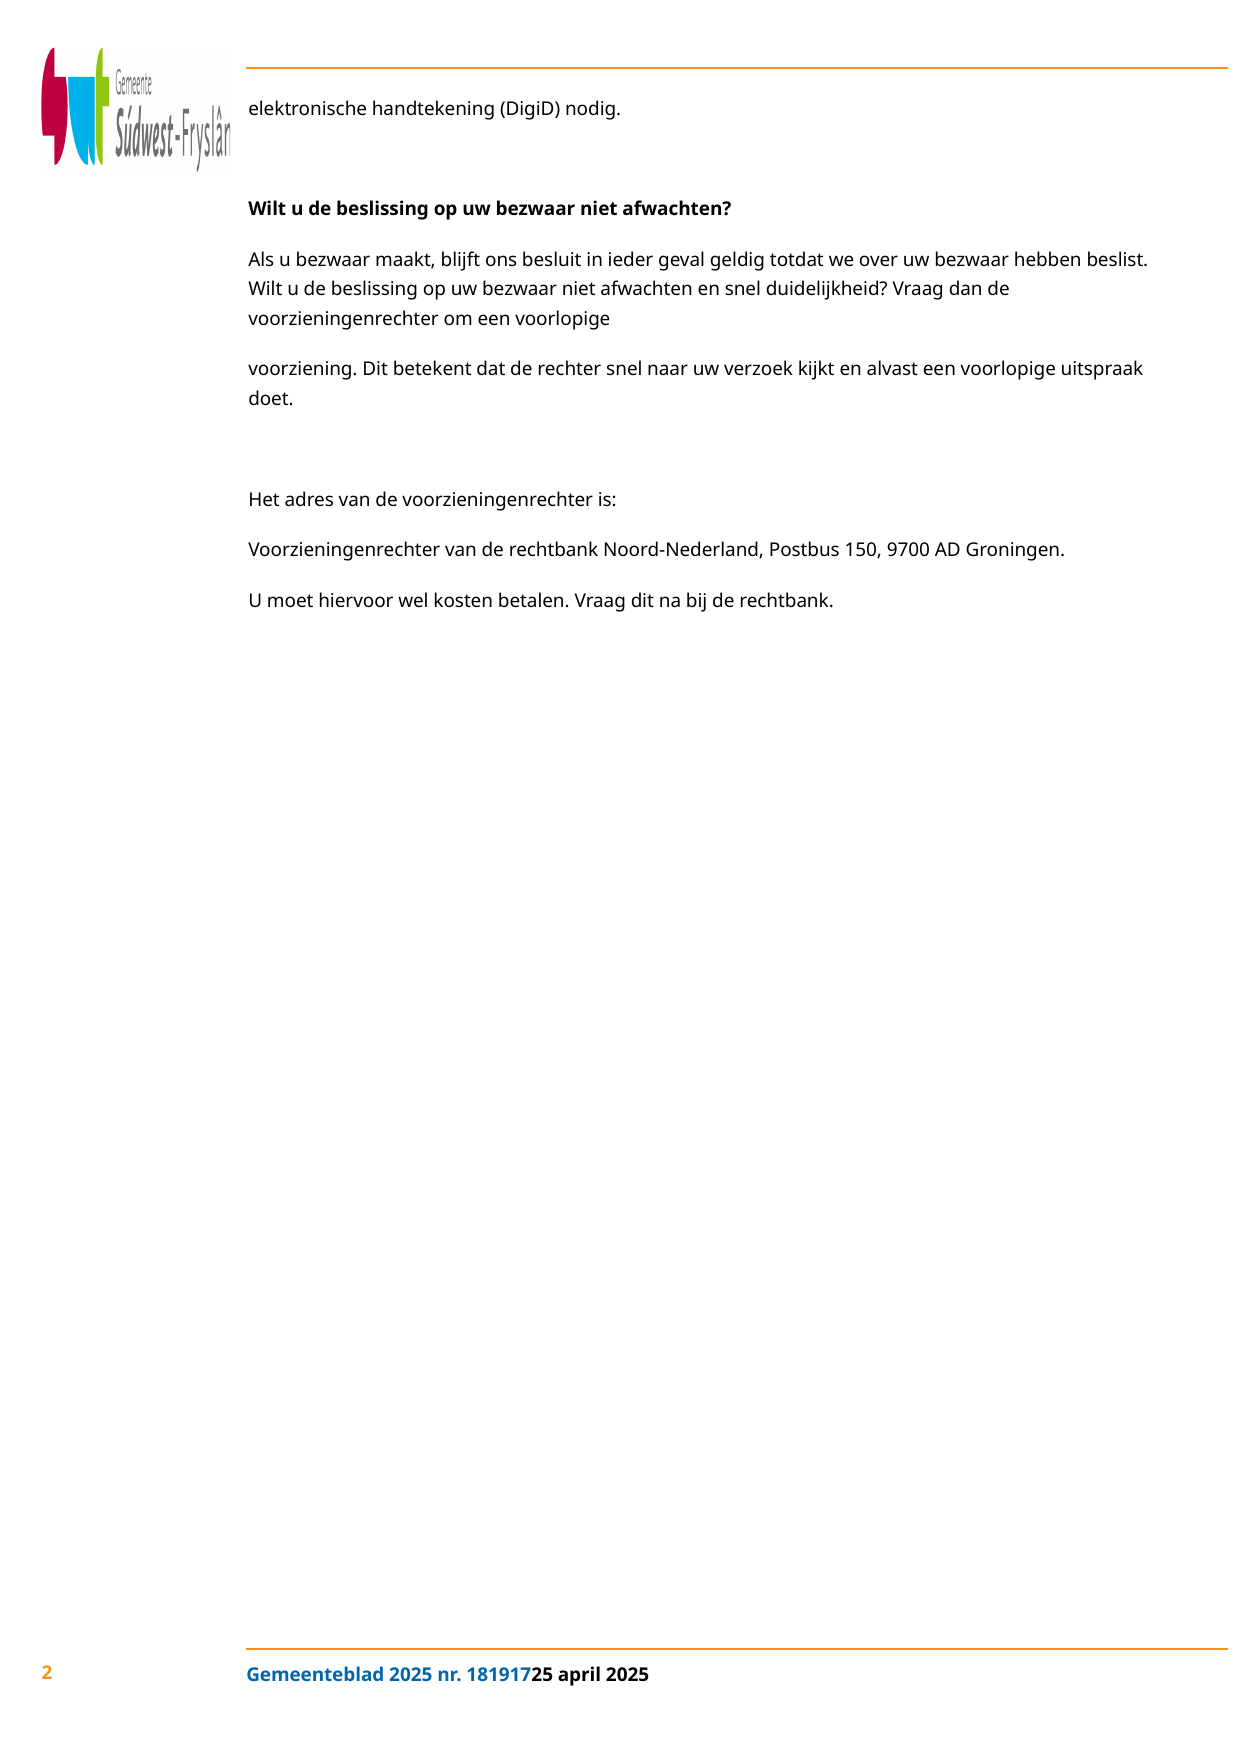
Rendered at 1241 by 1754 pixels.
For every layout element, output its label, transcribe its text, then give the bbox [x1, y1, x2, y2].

text Als u bezwaar maakt, blijft ons besluit in ieder geval geldig totdat we over uw bezwaar hebben beslist. Wilt u de beslissing op uw bezwaar niet afwachten en snel duidelijkheid? Vraag dan de voorzieningenrechter om een voorlopige [248, 246, 1152, 331]
text Het adres van de voorzieningenrechter is: [248, 486, 1152, 512]
text voorziening. Dit betekent dat de rechter snel naar uw verzoek kijkt en alvast een voorlopige uitspraak doet. [248, 356, 1152, 411]
text U moet hiervoor wel kosten betalen. Vraag dit na bij de rechtbank. [248, 587, 1152, 613]
text Wilt u de beslissing op uw bezwaar niet afwachten? [248, 196, 1152, 221]
text Voorzieningenrechter van de rechtbank Noord-Nederland, Postbus 150, 9700 AD Groningen. [248, 536, 1152, 562]
picture [41, 47, 231, 172]
text elektronische handtekening (DigiD) nodig. [248, 95, 1152, 121]
